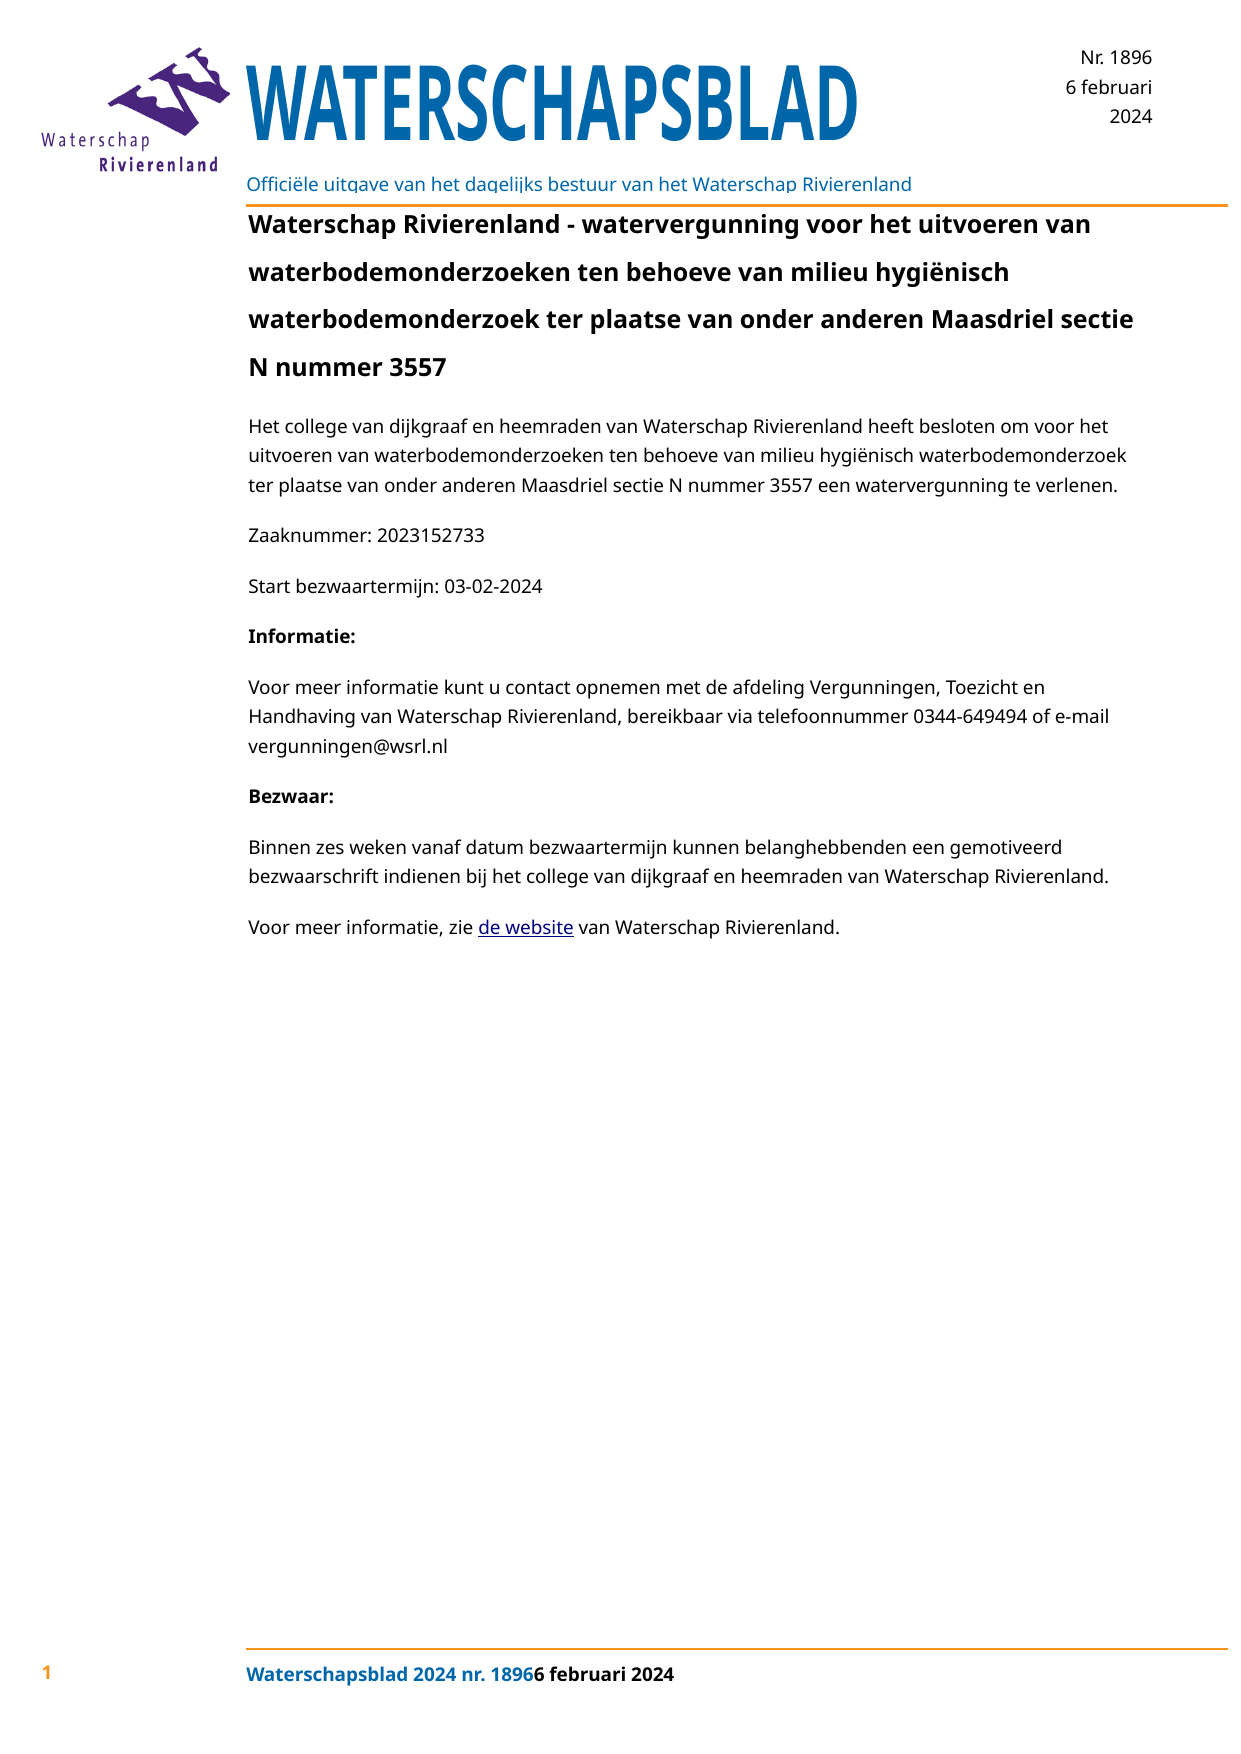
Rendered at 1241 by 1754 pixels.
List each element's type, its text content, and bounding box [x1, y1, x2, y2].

picture [41, 47, 231, 172]
text Voor meer informatie, zie de website van Waterschap Rivierenland. [248, 914, 1152, 940]
text Voor meer informatie kunt u contact opnemen met de afdeling Vergunningen, Toezicht en Handhaving van Waterschap Rivierenland, bereikbaar via telefoonnummer 0344-649494 of e-mail vergunningen@wsrl.nl [248, 674, 1152, 759]
text Zaaknummer: 2023152733 [248, 523, 1152, 548]
text Start bezwaartermijn: 03-02-2024 [248, 573, 1152, 599]
text Informatie: [248, 623, 1152, 649]
text Waterschap Rivierenland - watervergunning voor het uitvoeren van waterbodemonderzoeken ten behoeve van milieu hygiënisch waterbodemonderzoek ter plaatse van onder anderen Maasdriel sectie N nummer 3557 [248, 207, 1152, 384]
text Het college van dijkgraaf en heemraden van Waterschap Rivierenland heeft besloten om voor het uitvoeren van waterbodemonderzoeken ten behoeve van milieu hygiënisch waterbodemonderzoek ter plaatse van onder anderen Maasdriel sectie N nummer 3557 een watervergunning te verlenen. [248, 413, 1152, 498]
text Bezwaar: [248, 783, 1152, 809]
text Binnen zes weken vanaf datum bezwaartermijn kunnen belanghebbenden een gemotiveerd bezwaarschrift indienen bij het college van dijkgraaf en heemraden van Waterschap Rivierenland. [248, 834, 1152, 889]
